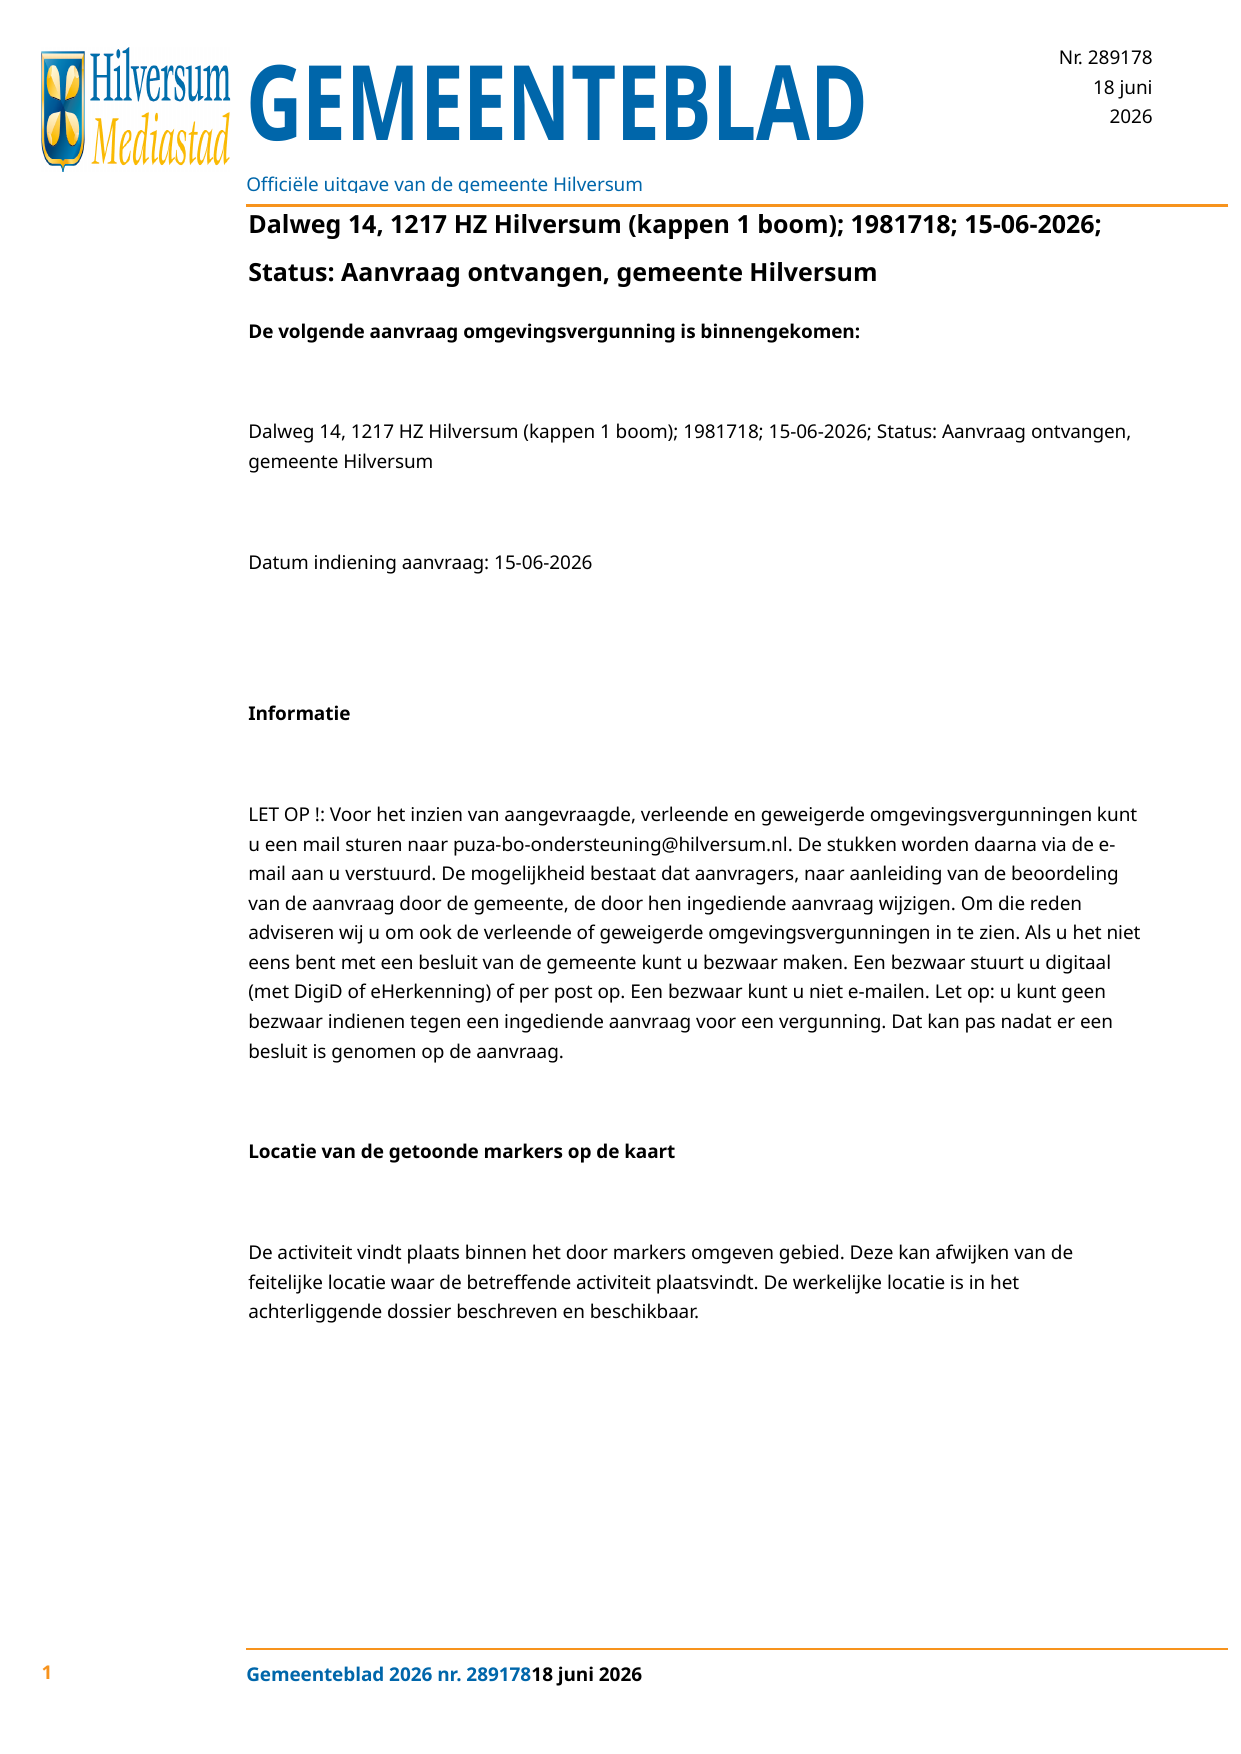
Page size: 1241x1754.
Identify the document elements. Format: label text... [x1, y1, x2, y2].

text De activiteit vindt plaats binnen het door markers omgeven gebied. Deze kan afwijken van de feitelijke locatie waar de betreffende activiteit plaatsvindt. De werkelijke locatie is in het achterliggende dossier beschreven en beschikbaar. [248, 1239, 1152, 1324]
text Locatie van de getoonde markers op de kaart [248, 1139, 1152, 1164]
picture [41, 47, 231, 172]
text Dalweg 14, 1217 HZ Hilversum (kappen 1 boom); 1981718; 15-06-2026; Status: Aanvraag ontvangen, gemeente Hilversum [248, 207, 1152, 288]
text Dalweg 14, 1217 HZ Hilversum (kappen 1 boom); 1981718; 15-06-2026; Status: Aanvraag ontvangen, gemeente Hilversum [248, 419, 1152, 474]
text Informatie [248, 700, 1152, 726]
text De volgende aanvraag omgevingsvergunning is binnengekomen: [248, 318, 1152, 344]
text Datum indiening aanvraag: 15-06-2026 [248, 549, 1152, 575]
text LET OP !: Voor het inzien van aangevraagde, verleende en geweigerde omgevingsvergunningen kunt u een mail sturen naar puza-bo-ondersteuning@hilversum.nl. De stukken worden daarna via de e-mail aan u verstuurd. De mogelijkheid bestaat dat aanvragers, naar aanleiding van de beoordeling van de aanvraag door de gemeente, de door hen ingediende aanvraag wijzigen. Om die reden adviseren wij u om ook de verleende of geweigerde omgevingsvergunningen in te zien. Als u het niet eens bent met een besluit van de gemeente kunt u bezwaar maken. Een bezwaar stuurt u digitaal (met DigiD of eHerkenning) of per post op. Een bezwaar kunt u niet e-mailen. Let op: u kunt geen bezwaar indienen tegen een ingediende aanvraag voor een vergunning. Dat kan pas nadat er een besluit is genomen op de aanvraag. [248, 801, 1152, 1064]
